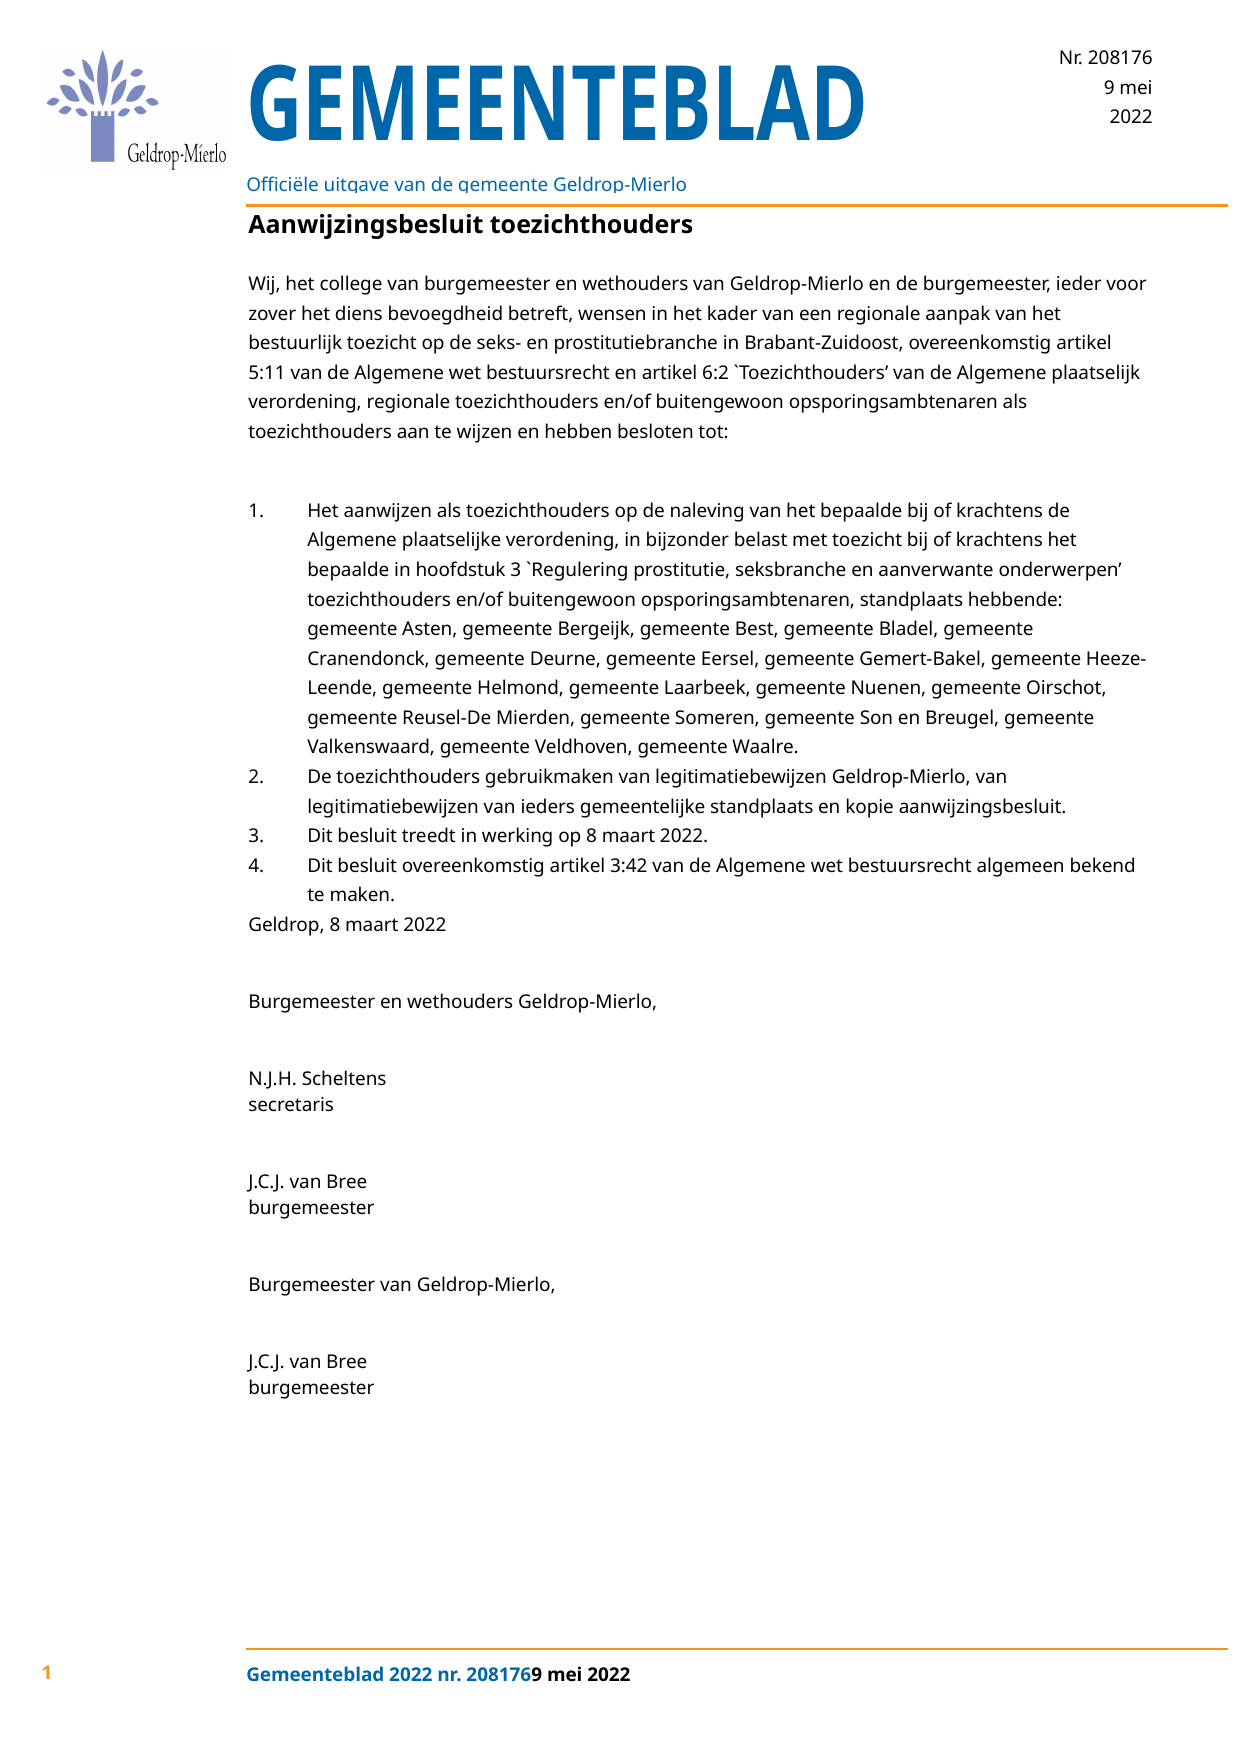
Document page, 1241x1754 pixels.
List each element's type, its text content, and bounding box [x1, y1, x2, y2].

text J.C.J. van Bree [248, 1168, 1152, 1194]
list Dit besluit overeenkomstig artikel 3:42 van de Algemene wet bestuursrecht algemeen bekend te maken. [248, 852, 1152, 907]
text burgemeester [248, 1194, 1152, 1220]
text Aanwijzingsbesluit toezichthouders [248, 207, 1152, 241]
text burgemeester [248, 1374, 1152, 1400]
text Burgemeester en wethouders Geldrop-Mierlo, [248, 988, 1152, 1014]
text Wij, het college van burgemeester en wethouders van Geldrop-Mierlo en de burgemeester, ieder voor zover het diens bevoegdheid betreft, wensen in het kader van een regionale aanpak van het bestuurlijk toezicht op de seks- en prostitutiebranche in Brabant-Zuidoost, overeenkomstig artikel 5:11 van de Algemene wet bestuursrecht en artikel 6:2 `Toezichthouders’ van de Algemene plaatselijk verordening, regionale toezichthouders en/of buitengewoon opsporingsambtenaren als toezichthouders aan te wijzen en hebben besloten tot: [248, 270, 1152, 444]
list De toezichthouders gebruikmaken van legitimatiebewijzen Geldrop-Mierlo, van legitimatiebewijzen van ieders gemeentelijke standplaats en kopie aanwijzingsbesluit. [248, 763, 1152, 819]
text Geldrop, 8 maart 2022 [248, 911, 1152, 937]
text J.C.J. van Bree [248, 1349, 1152, 1374]
text secretaris [248, 1091, 1152, 1117]
list gemeente Asten, gemeente Bergeijk, gemeente Best, gemeente Bladel, gemeente Cranendonck, gemeente Deurne, gemeente Eersel, gemeente Gemert-Bakel, gemeente Heeze-Leende, gemeente Helmond, gemeente Laarbeek, gemeente Nuenen, gemeente Oirschot, gemeente Reusel-De Mierden, gemeente Someren, gemeente Son en Breugel, gemeente Valkenswaard, gemeente Veldhoven, gemeente Waalre. [248, 615, 1152, 759]
text N.J.H. Scheltens [248, 1066, 1152, 1091]
text Burgemeester van Geldrop-Mierlo, [248, 1271, 1152, 1297]
picture [41, 47, 231, 172]
list Dit besluit treedt in werking op 8 maart 2022. [248, 822, 1152, 848]
list Het aanwijzen als toezichthouders op de naleving van het bepaalde bij of krachtens de Algemene plaatselijke verordening, in bijzonder belast met toezicht bij of krachtens het bepaalde in hoofdstuk 3 `Regulering prostitutie, seksbranche en aanverwante onderwerpen’ toezichthouders en/of buitengewoon opsporingsambtenaren, standplaats hebbende: [248, 497, 1152, 612]
